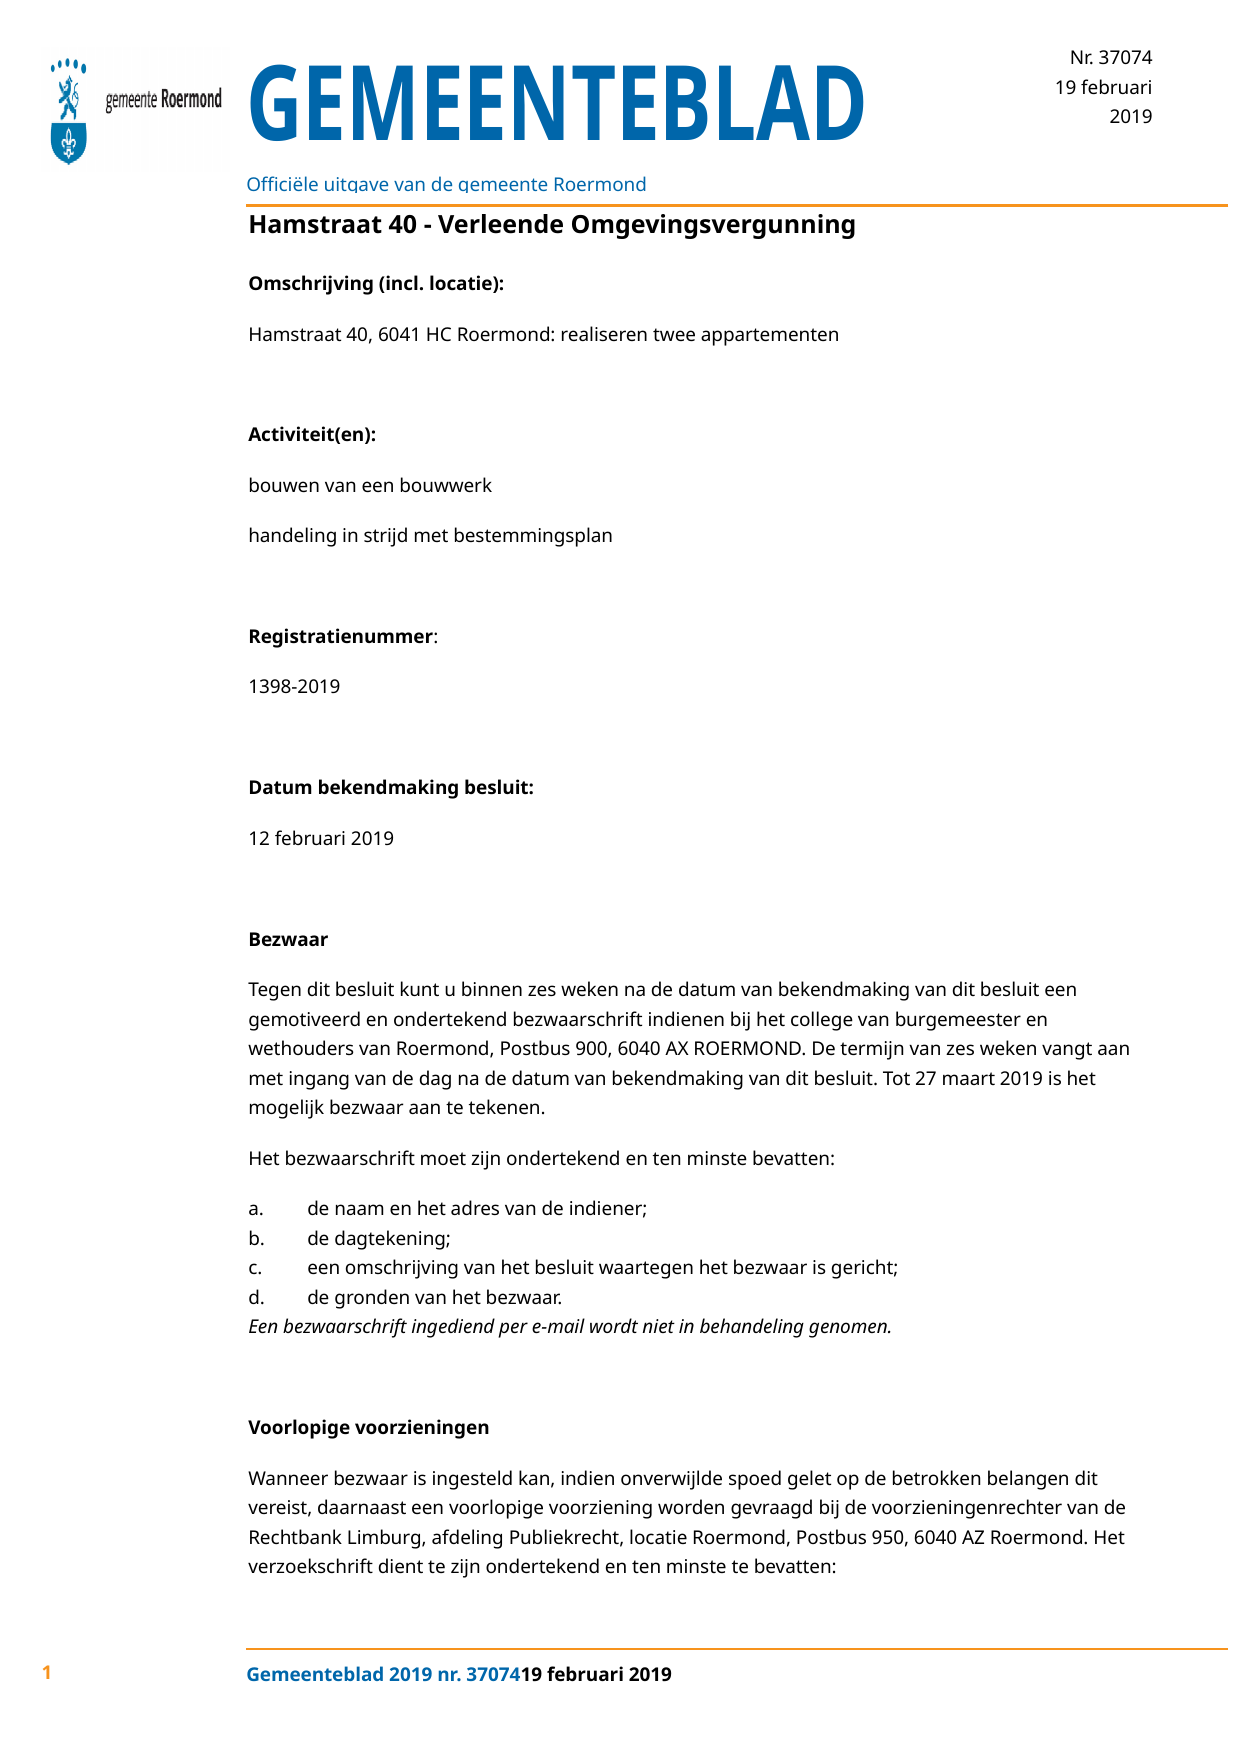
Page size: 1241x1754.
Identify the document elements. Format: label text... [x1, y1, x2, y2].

text Bezwaar [248, 926, 1152, 951]
text Hamstraat 40, 6041 HC Roermond: realiseren twee appartementen [248, 321, 1152, 346]
text Activiteit(en): [248, 422, 1152, 447]
text Datum bekendmaking besluit: [248, 774, 1152, 800]
text Registratienummer: [248, 623, 1152, 649]
text Wanneer bezwaar is ingesteld kan, indien onverwijlde spoed gelet op de betrokken belangen dit vereist, daarnaast een voorlopige voorziening worden gevraagd bij de voorzieningenrechter van de Rechtbank Limburg, afdeling Publiekrecht, locatie Roermond, Postbus 950, 6040 AZ Roermond. Het verzoekschrift dient te zijn ondertekend en ten minste te bevatten: [248, 1465, 1152, 1579]
text Voorlopige voorzieningen [248, 1414, 1152, 1440]
text Het bezwaarschrift moet zijn ondertekend en ten minste bevatten: [248, 1145, 1152, 1171]
text 1398-2019 [248, 674, 1152, 699]
text 12 februari 2019 [248, 825, 1152, 851]
text Een bezwaarschrift ingediend per e-mail wordt niet in behandeling genomen. [248, 1314, 1152, 1339]
text Hamstraat 40 - Verleende Omgevingsvergunning [248, 207, 1152, 241]
list de naam en het adres van de indiener; [248, 1195, 1152, 1221]
text Tegen dit besluit kunt u binnen zes weken na de datum van bekendmaking van dit besluit een gemotiveerd en ondertekend bezwaarschrift indienen bij het college van burgemeester en wethouders van Roermond, Postbus 900, 6040 AX ROERMOND. De termijn van zes weken vangt aan met ingang van de dag na de datum van bekendmaking van dit besluit. Tot 27 maart 2019 is het mogelijk bezwaar aan te tekenen. [248, 976, 1152, 1120]
list de dagtekening; [248, 1225, 1152, 1251]
text bouwen van een bouwwerk [248, 472, 1152, 498]
text handeling in strijd met bestemmingsplan [248, 522, 1152, 548]
list de gronden van het bezwaar. [248, 1284, 1152, 1310]
text Omschrijving (incl. locatie): [248, 270, 1152, 296]
picture [41, 47, 231, 172]
list een omschrijving van het besluit waartegen het bezwaar is gericht; [248, 1254, 1152, 1280]
